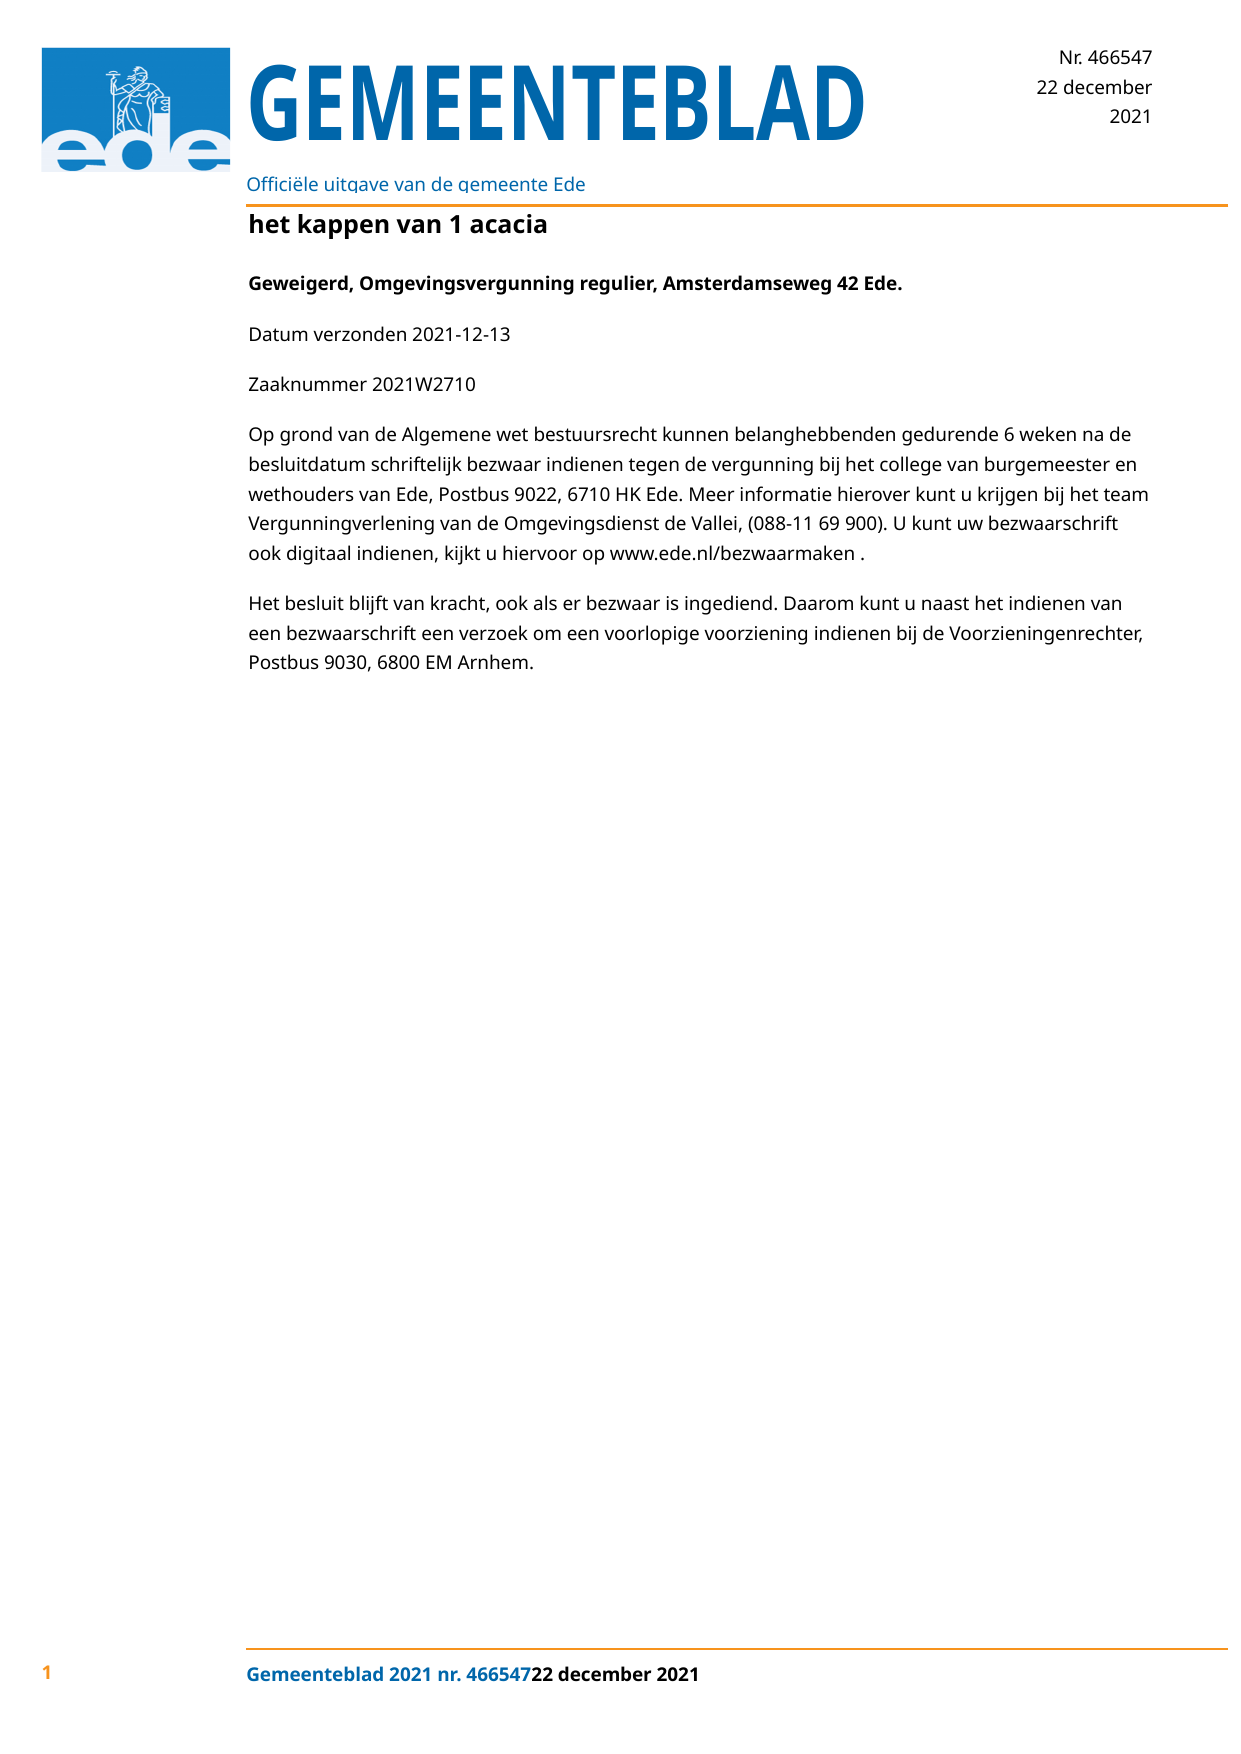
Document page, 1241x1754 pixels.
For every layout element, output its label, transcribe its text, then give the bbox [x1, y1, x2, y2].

text Geweigerd, Omgevingsvergunning regulier, Amsterdamseweg 42 Ede. [248, 270, 1152, 296]
text Het besluit blijft van kracht, ook als er bezwaar is ingediend. Daarom kunt u naast het indienen van een bezwaarschrift een verzoek om een voorlopige voorziening indienen bij de Voorzieningenrechter, Postbus 9030, 6800 EM Arnhem. [248, 590, 1152, 675]
text Zaaknummer 2021W2710 [248, 371, 1152, 397]
text Datum verzonden 2021-12-13 [248, 321, 1152, 346]
text het kappen van 1 acacia [248, 207, 1152, 241]
picture [41, 47, 231, 172]
text Op grond van de Algemene wet bestuursrecht kunnen belanghebbenden gedurende 6 weken na de besluitdatum schriftelijk bezwaar indienen tegen de vergunning bij het college van burgemeester en wethouders van Ede, Postbus 9022, 6710 HK Ede. Meer informatie hierover kunt u krijgen bij het team Vergunningverlening van de Omgevingsdienst de Vallei, (088-11 69 900). U kunt uw bezwaarschrift ook digitaal indienen, kijkt u hiervoor op www.ede.nl/bezwaarmaken . [248, 422, 1152, 566]
